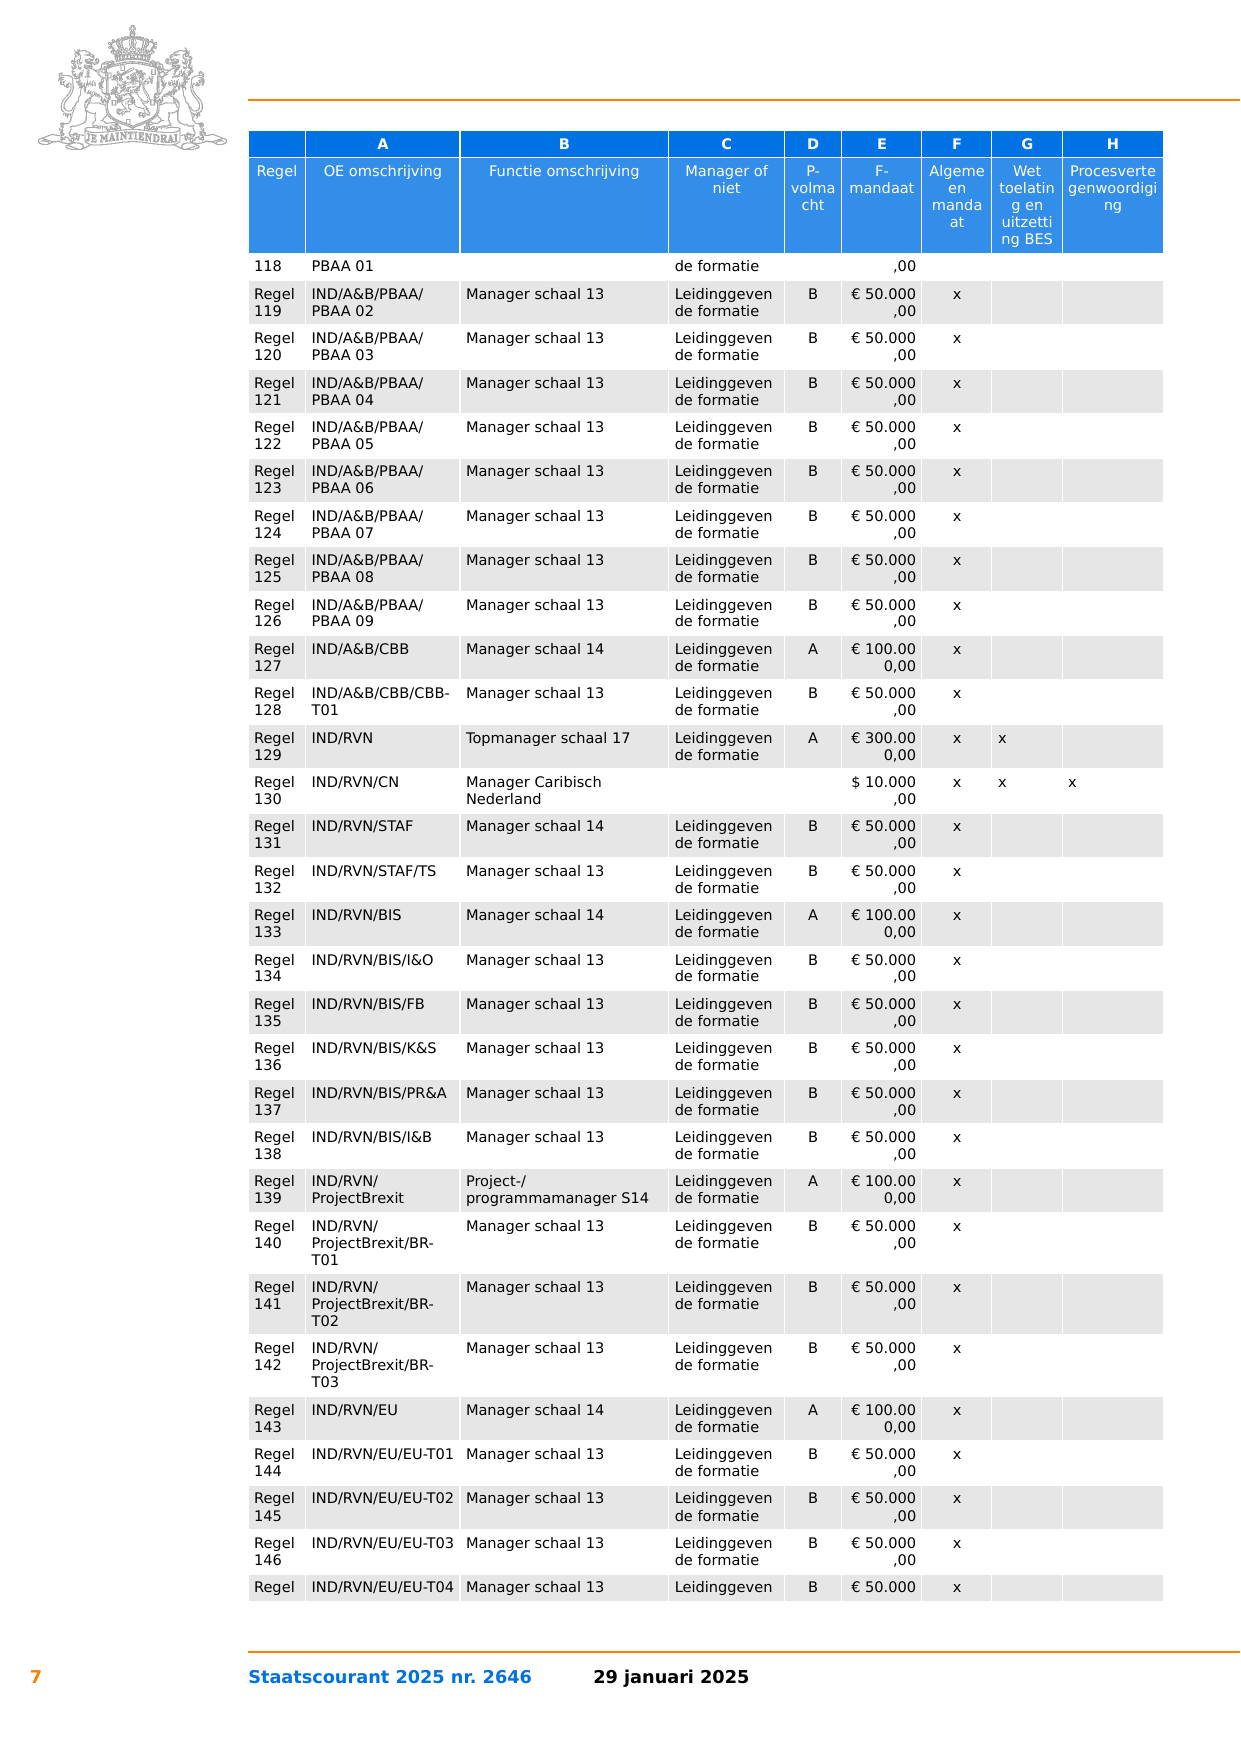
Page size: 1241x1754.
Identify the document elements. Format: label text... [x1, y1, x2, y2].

table_cell [992, 1575, 1062, 1601]
table_cell [1063, 814, 1163, 857]
table_cell [992, 1124, 1062, 1167]
table_cell [1063, 459, 1163, 502]
table_cell Leidinggevende formatie [669, 902, 784, 946]
table_cell € 50.000,00 [842, 1530, 921, 1573]
table_cell x [922, 991, 991, 1034]
table_cell Leidinggevende formatie [669, 1213, 784, 1273]
table_cell [1063, 725, 1163, 768]
table_cell [1063, 503, 1163, 546]
table_cell x [922, 1397, 991, 1440]
table_cell Manager schaal 13 [461, 1124, 668, 1167]
table_cell Manager schaal 13 [461, 991, 668, 1034]
table_cell OE omschrijving [306, 158, 459, 253]
table_cell [1063, 1169, 1163, 1212]
table_cell B [785, 281, 841, 324]
table_cell IND/A&B/CBB/CBB-T01 [306, 680, 459, 724]
table_cell [1063, 1575, 1163, 1601]
table_cell Leidinggevende formatie [669, 1530, 784, 1573]
table_cell € 50.000,00 [842, 414, 921, 457]
table_cell € 50.000,00 [842, 281, 921, 324]
table_cell x [992, 725, 1062, 768]
table_cell Regel 144 [249, 1441, 305, 1485]
table_cell x [922, 547, 991, 591]
table_cell IND/RVN/ProjectBrexit/BR-T03 [306, 1336, 459, 1396]
table_cell Leidinggevende formatie [669, 1441, 784, 1485]
table_cell Regel 142 [249, 1336, 305, 1396]
table_cell Leidinggevende formatie [669, 1169, 784, 1212]
table_cell x [922, 1530, 991, 1573]
table_cell B [785, 858, 841, 901]
table_cell IND/A&B/PBAA/PBAA 04 [306, 370, 459, 413]
table_cell € 100.000,00 [842, 1397, 921, 1440]
table_cell € 50.000,00 [842, 1336, 921, 1396]
table_cell € 50.000 [842, 1575, 921, 1601]
table_cell Topmanager schaal 17 [461, 725, 668, 768]
table_cell [992, 1035, 1062, 1079]
table_cell [992, 1169, 1062, 1212]
table_cell Leidinggevende formatie [669, 503, 784, 546]
table_cell Regel 143 [249, 1397, 305, 1440]
table_cell B [785, 325, 841, 369]
table_cell [1063, 680, 1163, 724]
table_cell [1063, 370, 1163, 413]
table_cell Manager Caribisch Nederland [461, 769, 668, 812]
table_cell [1063, 1486, 1163, 1529]
table_cell x [1063, 769, 1163, 812]
table_cell Manager schaal 13 [461, 459, 668, 502]
table_cell PBAA 01 [306, 254, 459, 280]
table_cell [1063, 636, 1163, 679]
table_cell Manager schaal 14 [461, 1397, 668, 1440]
table_cell IND/RVN/BIS/I&O [306, 947, 459, 990]
table_cell Regel 122 [249, 414, 305, 457]
table_cell Regel 123 [249, 459, 305, 502]
table_cell € 50.000,00 [842, 325, 921, 369]
table_cell [992, 814, 1062, 857]
table_cell Regel 135 [249, 991, 305, 1034]
table_cell Leidinggevende formatie [669, 858, 784, 901]
table_cell x [922, 680, 991, 724]
table_cell Regel 145 [249, 1486, 305, 1529]
table_cell [992, 254, 1062, 280]
table_cell Procesvertegenwoordiging [1063, 158, 1163, 253]
table_cell IND/RVN [306, 725, 459, 768]
table_cell Manager schaal 13 [461, 1486, 668, 1529]
table_cell IND/A&B/PBAA/PBAA 02 [306, 281, 459, 324]
table_cell B [785, 1441, 841, 1485]
table_cell IND/RVN/EU/EU-T04 [306, 1575, 459, 1601]
table_cell Manager schaal 13 [461, 680, 668, 724]
table_cell x [922, 1575, 991, 1601]
table_cell B [785, 991, 841, 1034]
table_cell Regel 134 [249, 947, 305, 990]
table_cell Regel 124 [249, 503, 305, 546]
table_cell A [785, 636, 841, 679]
table_cell IND/A&B/PBAA/PBAA 05 [306, 414, 459, 457]
table_cell Regel 131 [249, 814, 305, 857]
table_cell [1063, 858, 1163, 901]
table_cell IND/RVN/EU/EU-T01 [306, 1441, 459, 1485]
table_cell [1063, 991, 1163, 1034]
table_cell Leidinggevende formatie [669, 281, 784, 324]
table_cell Regel 137 [249, 1080, 305, 1123]
table_header D [785, 131, 841, 157]
table_cell € 300.000,00 [842, 725, 921, 768]
table_cell Leidinggevende formatie [669, 636, 784, 679]
table_cell B [785, 414, 841, 457]
table_cell B [785, 1575, 841, 1601]
table_cell Project-/programmamanager S14 [461, 1169, 668, 1212]
table_cell B [785, 1080, 841, 1123]
table_cell Regel 120 [249, 325, 305, 369]
table_cell Leidinggevende formatie [669, 1486, 784, 1529]
table_header C [669, 131, 784, 157]
table_cell € 50.000,00 [842, 503, 921, 546]
table_cell [992, 547, 1062, 591]
table_cell € 50.000,00 [842, 1080, 921, 1123]
table_cell Leidinggevende formatie [669, 1035, 784, 1079]
table_cell Regel 125 [249, 547, 305, 591]
table_cell [992, 1080, 1062, 1123]
table_cell x [922, 414, 991, 457]
table_cell x [922, 592, 991, 635]
table_cell [1063, 254, 1163, 280]
table_cell B [785, 459, 841, 502]
table_cell [992, 1530, 1062, 1573]
table_cell € 100.000,00 [842, 1169, 921, 1212]
table_cell [1063, 281, 1163, 324]
table_cell Regel 132 [249, 858, 305, 901]
table_cell B [785, 1336, 841, 1396]
table_cell B [785, 370, 841, 413]
table_cell [992, 1336, 1062, 1396]
table_cell IND/RVN/EU/EU-T03 [306, 1530, 459, 1573]
table_cell [992, 370, 1062, 413]
table_cell € 50.000,00 [842, 592, 921, 635]
table_cell Manager schaal 13 [461, 1441, 668, 1485]
table_cell [992, 1486, 1062, 1529]
table_cell x [922, 1336, 991, 1396]
table_cell Manager of niet [669, 158, 784, 253]
table_cell € 50.000,00 [842, 1124, 921, 1167]
table_cell Manager schaal 13 [461, 1274, 668, 1334]
table_cell B [785, 503, 841, 546]
table_cell Regel 139 [249, 1169, 305, 1212]
table_cell x [922, 1124, 991, 1167]
table_cell [1063, 1213, 1163, 1273]
table_cell IND/RVN/BIS/FB [306, 991, 459, 1034]
table_cell Leidinggevende formatie [669, 370, 784, 413]
table_cell [1063, 1336, 1163, 1396]
table_cell B [785, 1274, 841, 1334]
table_cell B [785, 1035, 841, 1079]
table_cell B [785, 547, 841, 591]
table_cell A [785, 1397, 841, 1440]
table_cell IND/A&B/PBAA/PBAA 07 [306, 503, 459, 546]
table_cell [992, 1397, 1062, 1440]
table_cell Regel 140 [249, 1213, 305, 1273]
table_cell [992, 1213, 1062, 1273]
table_cell x [922, 1080, 991, 1123]
table_cell [992, 281, 1062, 324]
table_cell x [992, 769, 1062, 812]
table_cell Manager schaal 13 [461, 547, 668, 591]
table_cell € 50.000,00 [842, 858, 921, 901]
table_cell Regel 141 [249, 1274, 305, 1334]
table_cell Manager schaal 13 [461, 414, 668, 457]
table_cell [1063, 325, 1163, 369]
table_cell [992, 902, 1062, 946]
table_header E [842, 131, 921, 157]
table_cell Manager schaal 13 [461, 325, 668, 369]
table_cell Manager schaal 13 [461, 370, 668, 413]
table_cell [992, 414, 1062, 457]
table_cell Regel 127 [249, 636, 305, 679]
table_header A [306, 131, 459, 157]
table_cell B [785, 592, 841, 635]
table_cell Regel 138 [249, 1124, 305, 1167]
table_cell Algemeen mandaat [922, 158, 991, 253]
table_cell x [922, 503, 991, 546]
table_cell Leidinggevende formatie [669, 725, 784, 768]
table_cell [992, 991, 1062, 1034]
table_cell [1063, 1124, 1163, 1167]
table_cell Regel 121 [249, 370, 305, 413]
table_cell € 50.000,00 [842, 547, 921, 591]
table_cell Manager schaal 13 [461, 592, 668, 635]
table_cell € 50.000,00 [842, 991, 921, 1034]
table_cell [1063, 1080, 1163, 1123]
table_cell IND/RVN/BIS [306, 902, 459, 946]
table_cell Leidinggevende formatie [669, 592, 784, 635]
table_cell IND/RVN/ProjectBrexit [306, 1169, 459, 1212]
table_cell [1063, 1397, 1163, 1440]
table_header H [1063, 131, 1163, 157]
table_cell € 50.000,00 [842, 947, 921, 990]
table_cell Regel 126 [249, 592, 305, 635]
table_cell Manager schaal 14 [461, 902, 668, 946]
table_cell [669, 769, 784, 812]
table_cell [992, 858, 1062, 901]
table_cell Leidinggevende formatie [669, 547, 784, 591]
table_cell Regel 130 [249, 769, 305, 812]
table_cell € 100.000,00 [842, 636, 921, 679]
table_cell [785, 254, 841, 280]
table_cell x [922, 1035, 991, 1079]
table_cell € 50.000,00 [842, 814, 921, 857]
table_cell A [785, 725, 841, 768]
table_header B [461, 131, 668, 157]
table_cell [992, 503, 1062, 546]
table_cell [992, 1441, 1062, 1485]
table_cell IND/A&B/CBB [306, 636, 459, 679]
table_cell x [922, 1441, 991, 1485]
table_cell [992, 325, 1062, 369]
table_cell B [785, 1213, 841, 1273]
table_cell $ 10.000,00 [842, 769, 921, 812]
table_cell x [922, 725, 991, 768]
table_cell € 50.000,00 [842, 1035, 921, 1079]
table_cell P-volmacht [785, 158, 841, 253]
table_cell B [785, 814, 841, 857]
table_cell € 50.000,00 [842, 459, 921, 502]
table_cell Leidinggevende formatie [669, 1274, 784, 1334]
table_cell [1063, 1274, 1163, 1334]
table_cell Regel 146 [249, 1530, 305, 1573]
table_cell Manager schaal 13 [461, 947, 668, 990]
table_cell Manager schaal 14 [461, 636, 668, 679]
table_cell € 50.000,00 [842, 1213, 921, 1273]
table_cell [1063, 1530, 1163, 1573]
table_cell IND/RVN/EU [306, 1397, 459, 1440]
table_cell x [922, 325, 991, 369]
table_cell B [785, 1530, 841, 1573]
table_cell x [922, 902, 991, 946]
table_cell [1063, 1035, 1163, 1079]
table_cell B [785, 680, 841, 724]
table_cell Leidinggevende formatie [669, 459, 784, 502]
table_cell Regel 136 [249, 1035, 305, 1079]
table_cell Leidinggevende formatie [669, 947, 784, 990]
table_cell IND/RVN/EU/EU-T02 [306, 1486, 459, 1529]
table_cell x [922, 858, 991, 901]
table_cell Manager schaal 13 [461, 1336, 668, 1396]
table_cell Wet toelating en uitzetting BES [992, 158, 1062, 253]
table_cell IND/A&B/PBAA/PBAA 03 [306, 325, 459, 369]
table_cell IND/RVN/BIS/K&S [306, 1035, 459, 1079]
table_cell [992, 947, 1062, 990]
table_cell IND/RVN/STAF [306, 814, 459, 857]
table_cell Leidinggevende formatie [669, 1397, 784, 1440]
table_cell x [922, 459, 991, 502]
table_cell Leidinggevende formatie [669, 1080, 784, 1123]
table_cell B [785, 1124, 841, 1167]
table_cell Regel 128 [249, 680, 305, 724]
table_cell € 50.000,00 [842, 1486, 921, 1529]
table_cell Regel [249, 1575, 305, 1601]
table_cell Manager schaal 13 [461, 1080, 668, 1123]
table_cell Leidinggevende formatie [669, 991, 784, 1034]
table_cell IND/RVN/BIS/I&B [306, 1124, 459, 1167]
table_cell x [922, 1274, 991, 1334]
table_cell € 50.000,00 [842, 1441, 921, 1485]
table_cell Leidinggeven [669, 1575, 784, 1601]
table_cell Functie omschrijving [461, 158, 668, 253]
table_cell Manager schaal 13 [461, 281, 668, 324]
table_cell A [785, 1169, 841, 1212]
table_cell Regel 119 [249, 281, 305, 324]
table_cell IND/A&B/PBAA/PBAA 08 [306, 547, 459, 591]
table_cell Manager schaal 13 [461, 1575, 668, 1601]
table_cell x [922, 370, 991, 413]
table_cell Regel 129 [249, 725, 305, 768]
table_header G [992, 131, 1062, 157]
table_cell Leidinggevende formatie [669, 680, 784, 724]
table_cell x [922, 1169, 991, 1212]
table_cell IND/A&B/PBAA/PBAA 06 [306, 459, 459, 502]
table_cell Leidinggevende formatie [669, 325, 784, 369]
table_cell x [922, 636, 991, 679]
table_cell IND/RVN/BIS/PR&A [306, 1080, 459, 1123]
table_cell [922, 254, 991, 280]
table_cell F-mandaat [842, 158, 921, 253]
table_cell ,00 [842, 254, 921, 280]
table_cell B [785, 1486, 841, 1529]
table_cell [992, 459, 1062, 502]
table_cell Regel [249, 158, 305, 253]
table_cell Manager schaal 13 [461, 1213, 668, 1273]
table_cell € 50.000,00 [842, 1274, 921, 1334]
picture [38, 25, 227, 150]
table_cell x [922, 1213, 991, 1273]
table_cell [461, 254, 668, 280]
table_cell € 100.000,00 [842, 902, 921, 946]
table_cell [992, 1274, 1062, 1334]
table_header [249, 131, 305, 157]
table_cell [1063, 592, 1163, 635]
table_cell B [785, 947, 841, 990]
table_cell IND/RVN/CN [306, 769, 459, 812]
table_cell Manager schaal 13 [461, 858, 668, 901]
table_cell Leidinggevende formatie [669, 1124, 784, 1167]
table_cell x [922, 281, 991, 324]
table_cell [992, 680, 1062, 724]
table_cell Manager schaal 13 [461, 503, 668, 546]
table_cell Regel 133 [249, 902, 305, 946]
table_cell 118 [249, 254, 305, 280]
table_cell IND/RVN/STAF/TS [306, 858, 459, 901]
table_cell x [922, 769, 991, 812]
table_cell [1063, 902, 1163, 946]
table_cell IND/RVN/ProjectBrexit/BR-T02 [306, 1274, 459, 1334]
table_cell x [922, 814, 991, 857]
table_cell € 50.000,00 [842, 370, 921, 413]
table_cell Leidinggevende formatie [669, 1336, 784, 1396]
table_cell Manager schaal 14 [461, 814, 668, 857]
table_cell A [785, 902, 841, 946]
table_cell [785, 769, 841, 812]
table_cell [1063, 947, 1163, 990]
table_cell IND/A&B/PBAA/PBAA 09 [306, 592, 459, 635]
table_cell € 50.000,00 [842, 680, 921, 724]
table_cell Manager schaal 13 [461, 1035, 668, 1079]
table_cell de formatie [669, 254, 784, 280]
table_cell [992, 592, 1062, 635]
table_cell Leidinggevende formatie [669, 814, 784, 857]
table_cell Manager schaal 13 [461, 1530, 668, 1573]
table_header F [922, 131, 991, 157]
table_cell [1063, 414, 1163, 457]
table_cell Leidinggevende formatie [669, 414, 784, 457]
table_cell IND/RVN/ProjectBrexit/BR-T01 [306, 1213, 459, 1273]
table_cell x [922, 1486, 991, 1529]
table_cell x [922, 947, 991, 990]
table_cell [1063, 547, 1163, 591]
table_cell [992, 636, 1062, 679]
table_cell [1063, 1441, 1163, 1485]
